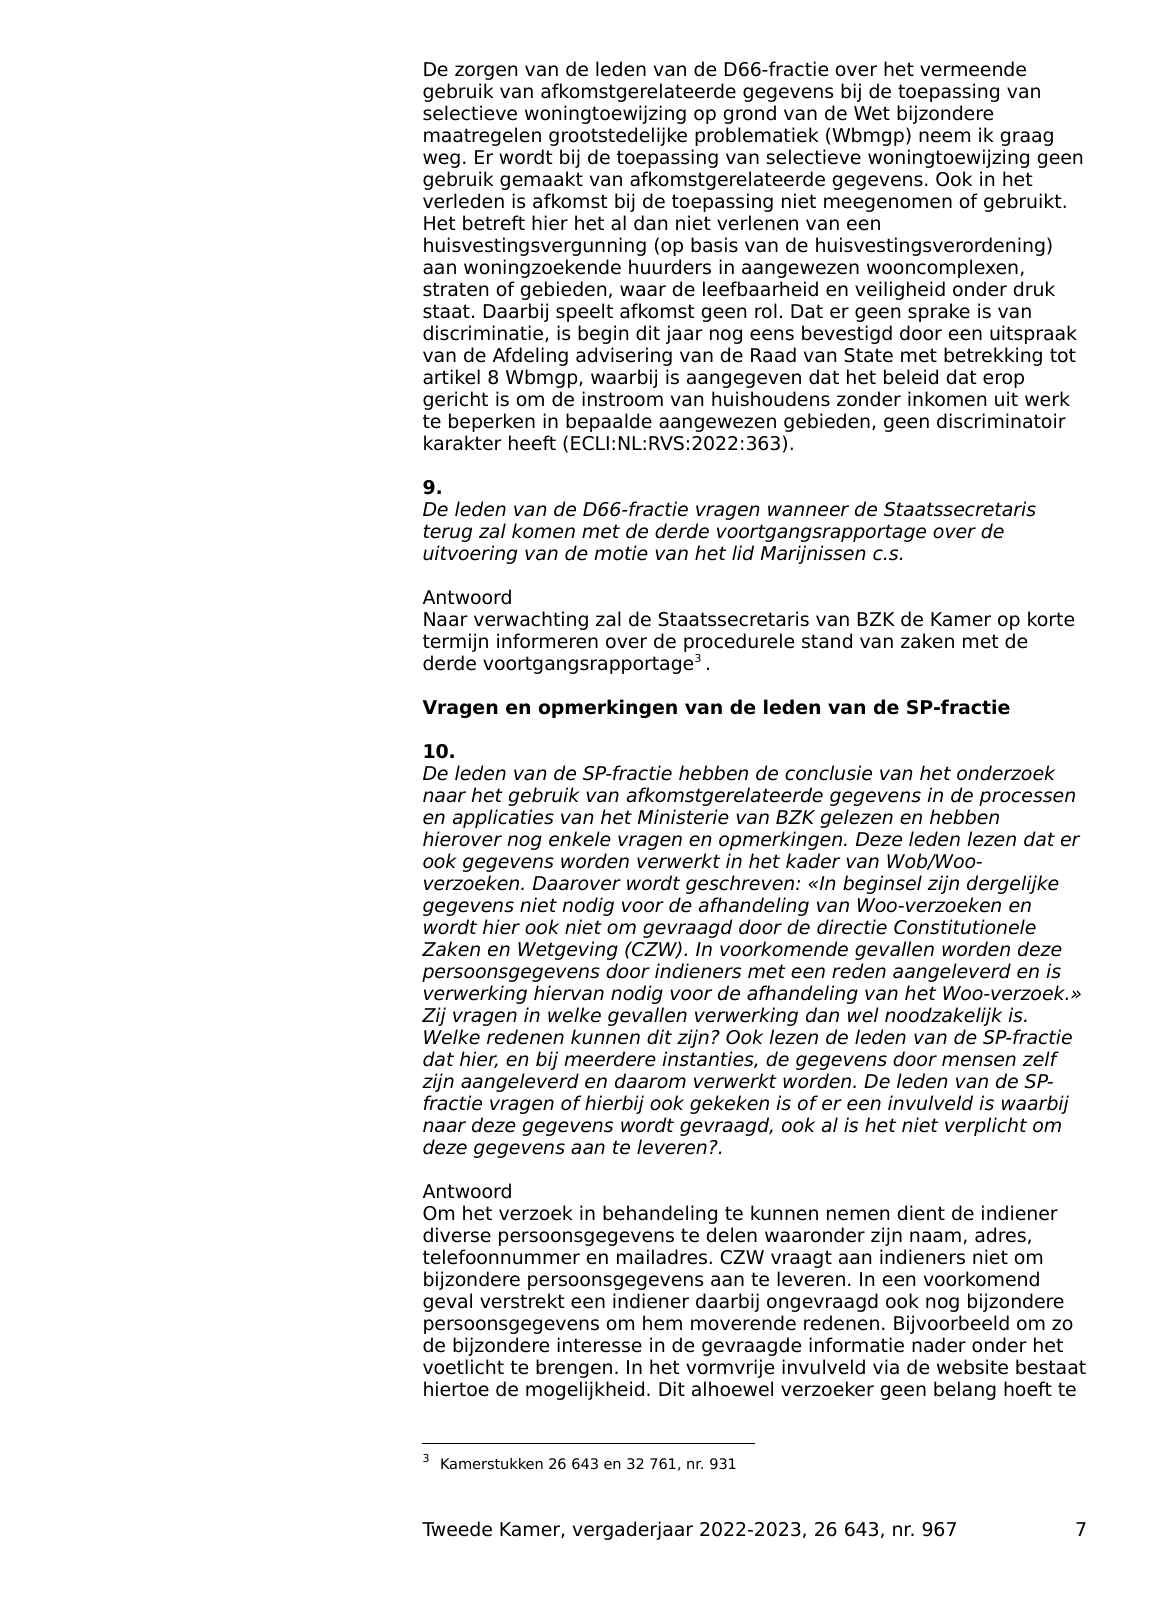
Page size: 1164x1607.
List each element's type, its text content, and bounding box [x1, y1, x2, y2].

text De leden van de D66-fractie vragen wanneer de Staatssecretaris terug zal komen met de derde voortgangsrapportage over de uitvoering van de motie van het lid Marijnissen c.s. [422, 499, 1087, 565]
text 10. [422, 741, 1087, 763]
text De leden van de SP-fractie hebben de conclusie van het onderzoek naar het gebruik van afkomstgerelateerde gegevens in de processen en applicaties van het Ministerie van BZK gelezen en hebben hierover nog enkele vragen en opmerkingen. Deze leden lezen dat er ook gegevens worden verwerkt in het kader van Wob/Woo-verzoeken. Daarover wordt geschreven: «In beginsel zijn dergelijke gegevens niet nodig voor de afhandeling van Woo-verzoeken en wordt hier ook niet om gevraagd door de directie Constitutionele Zaken en Wetgeving (CZW). In voorkomende gevallen worden deze persoonsgegevens door indieners met een reden aangeleverd en is verwerking hiervan nodig voor de afhandeling van het Woo-verzoek.» Zij vragen in welke gevallen verwerking dan wel noodzakelijk is. Welke redenen kunnen dit zijn? Ook lezen de leden van de SP-fractie dat hier, en bij meerdere instanties, de gegevens door mensen zelf zijn aangeleverd en daarom verwerkt worden. De leden van de SP-fractie vragen of hierbij ook gekeken is of er een invulveld is waarbij naar deze gegevens wordt gevraagd, ook al is het niet verplicht om deze gegevens aan te leveren?. [422, 763, 1087, 1159]
subtitle Vragen en opmerkingen van de leden van de SP-fractie [422, 697, 1087, 719]
text De zorgen van de leden van de D66-fractie over het vermeende gebruik van afkomstgerelateerde gegevens bij de toepassing van selectieve woningtoewijzing op grond van de Wet bijzondere maatregelen grootstedelijke problematiek (Wbmgp) neem ik graag weg. Er wordt bij de toepassing van selectieve woningtoewijzing geen gebruik gemaakt van afkomstgerelateerde gegevens. Ook in het verleden is afkomst bij de toepassing niet meegenomen of gebruikt. Het betreft hier het al dan niet verlenen van een huisvestingsvergunning (op basis van de huisvestingsverordening) aan woningzoekende huurders in aangewezen wooncomplexen, straten of gebieden, waar de leefbaarheid en veiligheid onder druk staat. Daarbij speelt afkomst geen rol. Dat er geen sprake is van discriminatie, is begin dit jaar nog eens bevestigd door een uitspraak van de Afdeling advisering van de Raad van State met betrekking tot artikel 8 Wbmgp, waarbij is aangegeven dat het beleid dat erop gericht is om de instroom van huishoudens zonder inkomen uit werk te beperken in bepaalde aangewezen gebieden, geen discriminatoir karakter heeft (ECLI:NL:RVS:2022:363). [422, 59, 1087, 455]
text Antwoord [422, 1181, 1087, 1203]
text 9. [422, 477, 1087, 499]
text Antwoord [422, 587, 1087, 609]
text Om het verzoek in behandeling te kunnen nemen dient de indiener diverse persoonsgegevens te delen waaronder zijn naam, adres, telefoonnummer en mailadres. CZW vraagt aan indieners niet om bijzondere persoonsgegevens aan te leveren. In een voorkomend geval verstrekt een indiener daarbij ongevraagd ook nog bijzondere persoonsgegevens om hem moverende redenen. Bijvoorbeeld om zo de bijzondere interesse in de gevraagde informatie nader onder het voetlicht te brengen. In het vormvrije invulveld via de website bestaat hiertoe de mogelijkheid. Dit alhoewel verzoeker geen belang hoeft te [422, 1203, 1087, 1401]
text Kamerstukken 26 643 en 32 761, nr. 931 [422, 1452, 1087, 1474]
text Naar verwachting zal de Staatssecretaris van BZK de Kamer op korte termijn informeren over de procedurele stand van zaken met de derde voortgangsrapportage. [422, 609, 1087, 675]
